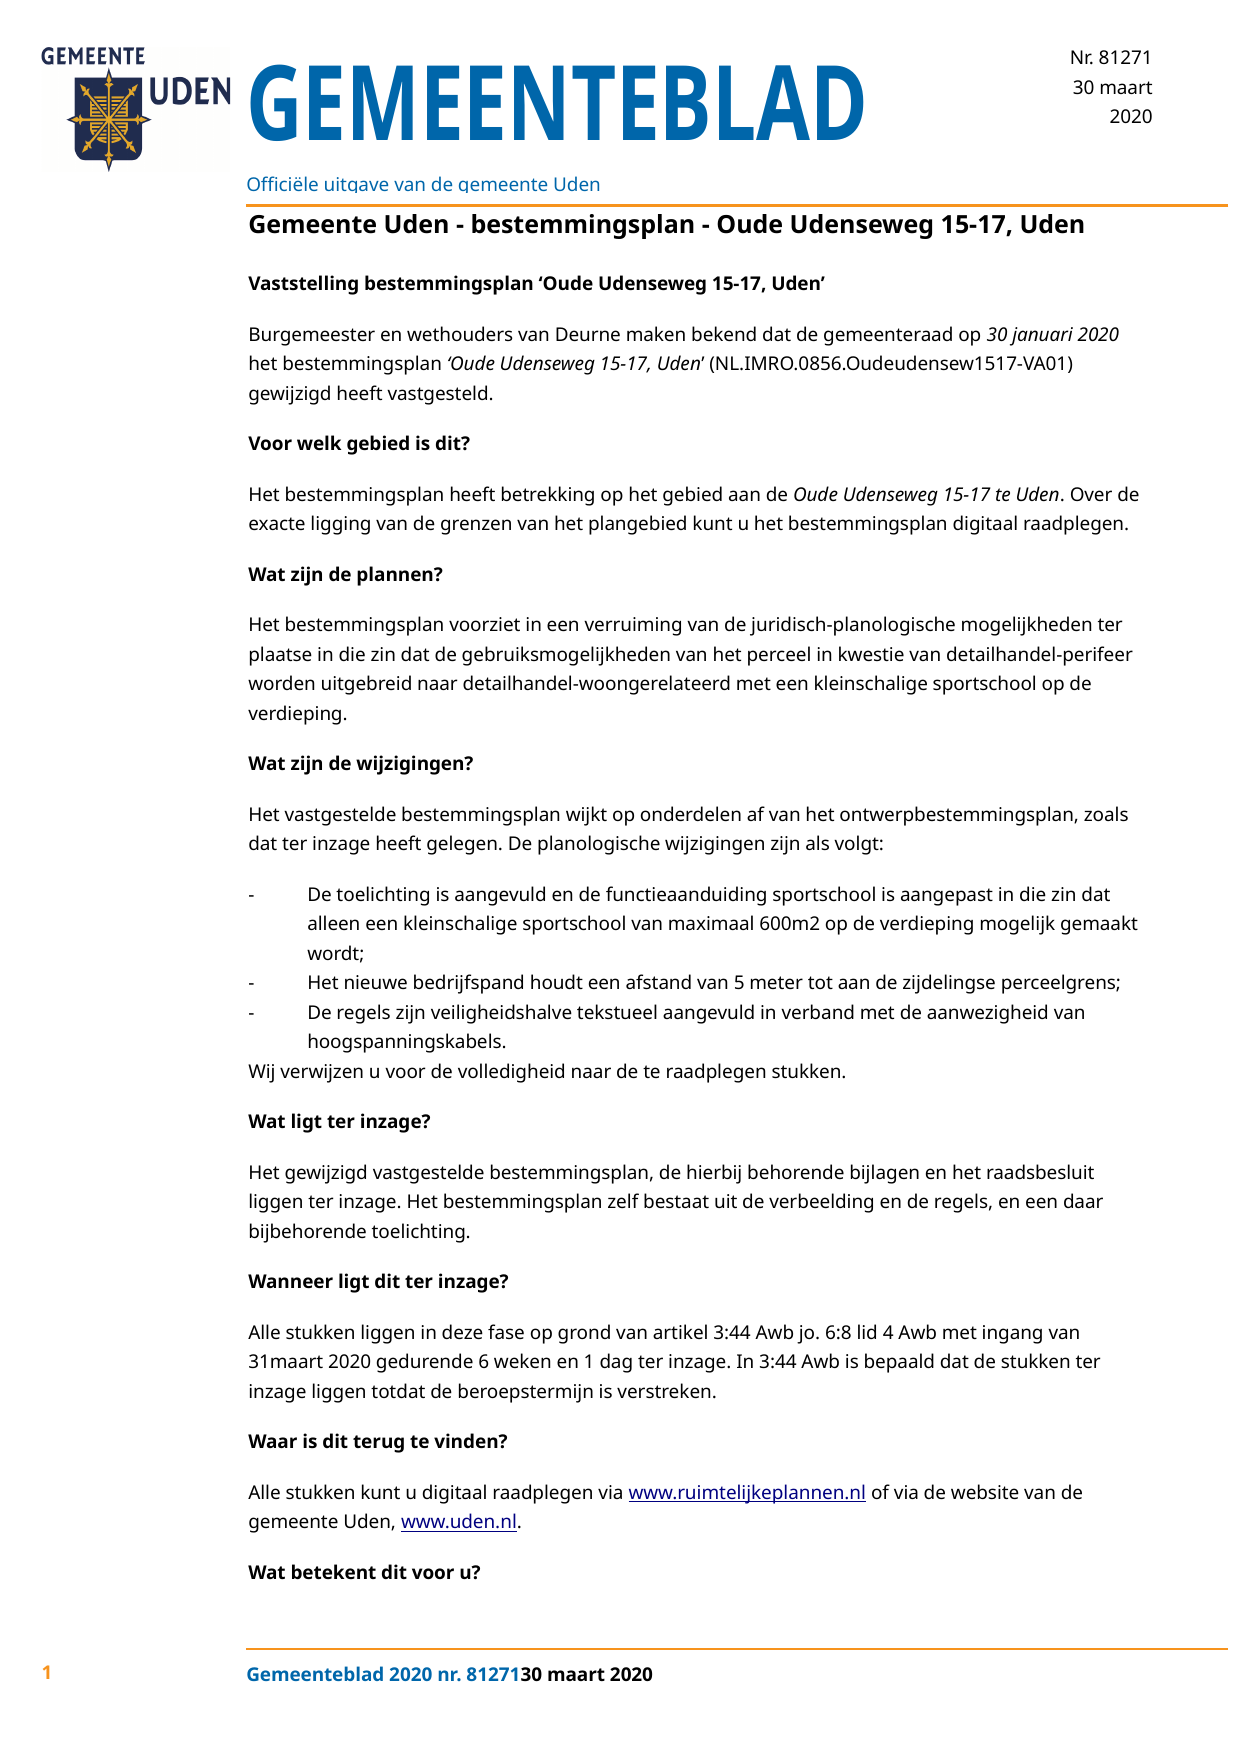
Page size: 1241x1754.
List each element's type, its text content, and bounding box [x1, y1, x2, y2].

text Het gewijzigd vastgestelde bestemmingsplan, de hierbij behorende bijlagen en het raadsbesluit liggen ter inzage. Het bestemmingsplan zelf bestaat uit de verbeelding en de regels, en een daar bijbehorende toelichting. [248, 1159, 1152, 1244]
list De toelichting is aangevuld en de functieaanduiding sportschool is aangepast in die zin dat alleen een kleinschalige sportschool van maximaal 600m2 op de verdieping mogelijk gemaakt wordt; [248, 881, 1152, 966]
picture [41, 47, 231, 172]
text Voor welk gebied is dit? [248, 430, 1152, 456]
text Het vastgestelde bestemmingsplan wijkt op onderdelen af van het ontwerpbestemmingsplan, zoals dat ter inzage heeft gelegen. De planologische wijzigingen zijn als volgt: [248, 801, 1152, 856]
list Het nieuwe bedrijfspand houdt een afstand van 5 meter tot aan de zijdelingse perceelgrens; [248, 969, 1152, 995]
text Het bestemmingsplan voorziet in een verruiming van de juridisch-planologische mogelijkheden ter plaatse in die zin dat de gebruiksmogelijkheden van het perceel in kwestie van detailhandel-perifeer worden uitgebreid naar detailhandel-woongerelateerd met een kleinschalige sportschool op de verdieping. [248, 611, 1152, 726]
text Het bestemmingsplan heeft betrekking op het gebied aan de Oude Udenseweg 15-17 te Uden. Over de exacte ligging van de grenzen van het plangebied kunt u het bestemmingsplan digitaal raadplegen. [248, 481, 1152, 536]
list De regels zijn veiligheidshalve tekstueel aangevuld in verband met de aanwezigheid van hoogspanningskabels. [248, 999, 1152, 1054]
text Wat zijn de wijzigingen? [248, 750, 1152, 776]
text Wat ligt ter inzage? [248, 1109, 1152, 1134]
text Wat zijn de plannen? [248, 561, 1152, 586]
text Wanneer ligt dit ter inzage? [248, 1269, 1152, 1294]
text Gemeente Uden - bestemmingsplan - Oude Udenseweg 15-17, Uden [248, 207, 1152, 241]
text Wij verwijzen u voor de volledigheid naar de te raadplegen stukken. [248, 1058, 1152, 1084]
text Burgemeester en wethouders van Deurne maken bekend dat de gemeenteraad op 30 januari 2020 het bestemmingsplan ‘Oude Udenseweg 15-17, Uden’ (NL.IMRO.0856.Oudeudensew1517-VA01) gewijzigd heeft vastgesteld. [248, 321, 1152, 406]
text Waar is dit terug te vinden? [248, 1429, 1152, 1454]
text Alle stukken kunt u digitaal raadplegen via www.ruimtelijkeplannen.nl of via de website van de gemeente Uden, www.uden.nl. [248, 1479, 1152, 1534]
text Vaststelling bestemmingsplan ‘Oude Udenseweg 15-17, Uden’ [248, 270, 1152, 296]
text Alle stukken liggen in deze fase op grond van artikel 3:44 Awb jo. 6:8 lid 4 Awb met ingang van 31maart 2020 gedurende 6 weken en 1 dag ter inzage. In 3:44 Awb is bepaald dat de stukken ter inzage liggen totdat de beroepstermijn is verstreken. [248, 1319, 1152, 1404]
text Wat betekent dit voor u? [248, 1559, 1152, 1585]
